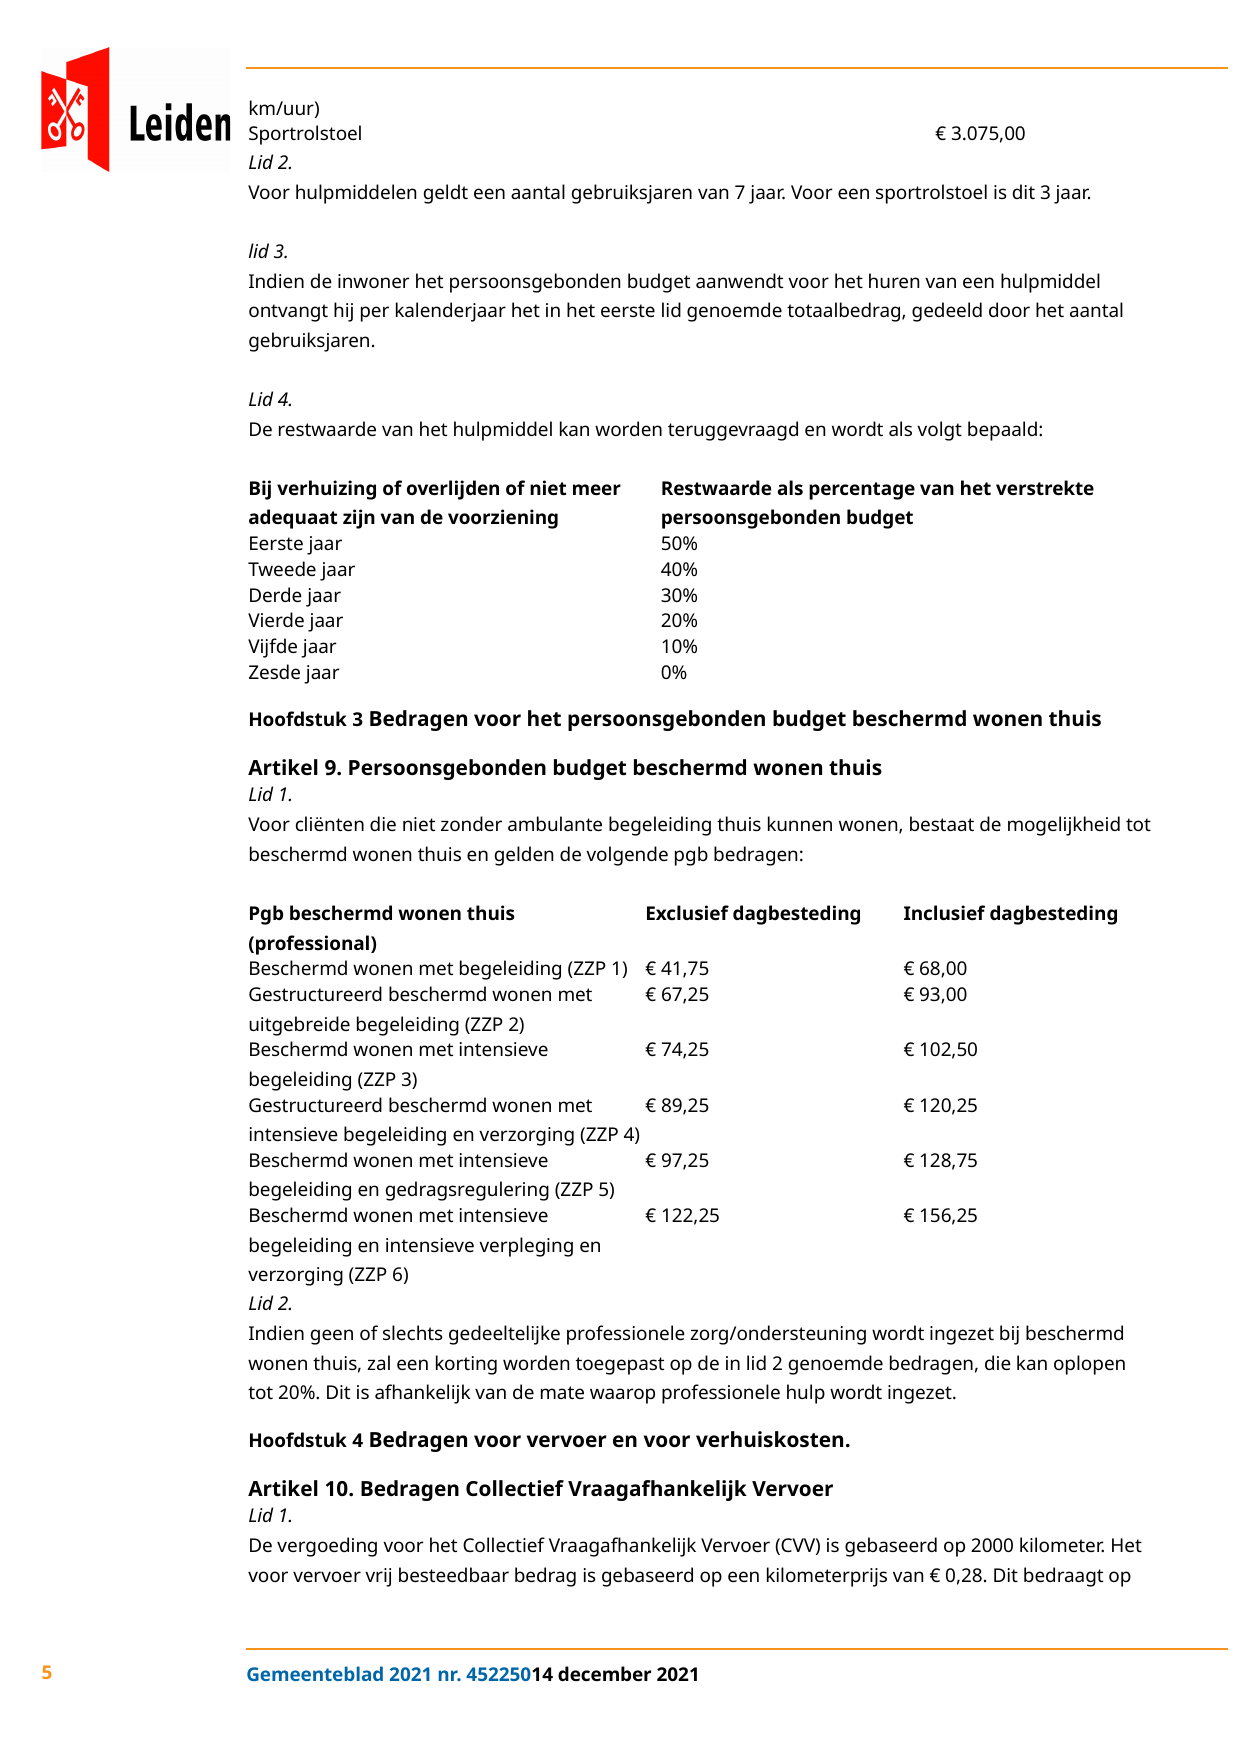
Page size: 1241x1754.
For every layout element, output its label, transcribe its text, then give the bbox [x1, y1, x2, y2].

table_cell € 156,25 [903, 1203, 1152, 1287]
table_header Exclusief dagbesteding [645, 900, 903, 955]
table_cell km/uur) [248, 95, 935, 121]
table_cell Beschermd wonen met begeleiding (ZZP 1) [248, 955, 645, 981]
text Voor hulpmiddelen geldt een aantal gebruiksjaren van 7 jaar. Voor een sportrolstoel is dit 3 jaar. [248, 179, 1152, 205]
table_cell Beschermd wonen met intensieve begeleiding en intensieve verpleging en verzorging (ZZP 6) [248, 1203, 645, 1287]
table_cell Zesde jaar [248, 659, 661, 685]
table_cell Vierde jaar [248, 608, 661, 633]
text Hoofdstuk 3 Bedragen voor het persoonsgebonden budget beschermd wonen thuis [248, 704, 1152, 732]
table_cell 0% [661, 659, 1152, 685]
table_cell Tweede jaar [248, 556, 661, 582]
text Lid 1. [248, 782, 1152, 807]
table_cell € 3.075,00 [935, 121, 1152, 146]
table_cell 20% [661, 608, 1152, 633]
table_cell [935, 95, 1152, 121]
text Artikel 10. Bedragen Collectief Vraagafhankelijk Vervoer [248, 1474, 1152, 1503]
table_cell 40% [661, 556, 1152, 582]
text Lid 4. [248, 386, 1152, 412]
table_cell € 122,25 [645, 1203, 903, 1287]
table_cell Vijfde jaar [248, 633, 661, 659]
text Lid 1. [248, 1503, 1152, 1528]
text Lid 2. [248, 149, 1152, 175]
text De restwaarde van het hulpmiddel kan worden teruggevraagd en wordt als volgt bepaald: [248, 416, 1152, 441]
text Artikel 9. Persoonsgebonden budget beschermd wonen thuis [248, 753, 1152, 782]
picture [41, 47, 231, 172]
text lid 3. [248, 238, 1152, 264]
table_cell € 68,00 [903, 955, 1152, 981]
table_cell Gestructureerd beschermd wonen met uitgebreide begeleiding (ZZP 2) [248, 981, 645, 1036]
table_header Bij verhuizing of overlijden of niet meer adequaat zijn van de voorziening [248, 475, 661, 530]
table_cell Derde jaar [248, 582, 661, 607]
text Hoofdstuk 4 Bedragen voor vervoer en voor verhuiskosten. [248, 1425, 1152, 1453]
table_cell € 89,25 [645, 1092, 903, 1147]
table_cell € 93,00 [903, 981, 1152, 1036]
table_cell 50% [661, 530, 1152, 556]
table_header Restwaarde als percentage van het verstrekte persoonsgebonden budget [661, 475, 1152, 530]
text Voor cliënten die niet zonder ambulante begeleiding thuis kunnen wonen, bestaat de mogelijkheid tot beschermd wonen thuis en gelden de volgende pgb bedragen: [248, 811, 1152, 867]
text Indien geen of slechts gedeeltelijke professionele zorg/ondersteuning wordt ingezet bij beschermd wonen thuis, zal een korting worden toegepast op de in lid 2 genoemde bedragen, die kan oplopen tot 20%. Dit is afhankelijk van de mate waarop professionele hulp wordt ingezet. [248, 1320, 1152, 1405]
table_cell Gestructureerd beschermd wonen met intensieve begeleiding en verzorging (ZZP 4) [248, 1092, 645, 1147]
table_cell € 128,75 [903, 1147, 1152, 1202]
text Lid 2. [248, 1291, 1152, 1316]
table_cell € 41,75 [645, 955, 903, 981]
text De vergoeding voor het Collectief Vraagafhankelijk Vervoer (CVV) is gebaseerd op 2000 kilometer. Het voor vervoer vrij besteedbaar bedrag is gebaseerd op een kilometerprijs van € 0,28. Dit bedraagt op [248, 1532, 1152, 1587]
table_cell Sportrolstoel [248, 121, 935, 146]
table_cell € 102,50 [903, 1036, 1152, 1092]
table_header Inclusief dagbesteding [903, 900, 1152, 955]
table_cell € 67,25 [645, 981, 903, 1036]
text Indien de inwoner het persoonsgebonden budget aanwendt voor het huren van een hulpmiddel ontvangt hij per kalenderjaar het in het eerste lid genoemde totaalbedrag, gedeeld door het aantal gebruiksjaren. [248, 268, 1152, 353]
table_cell 10% [661, 633, 1152, 659]
table_cell € 74,25 [645, 1036, 903, 1092]
table_cell 30% [661, 582, 1152, 607]
table_cell € 97,25 [645, 1147, 903, 1202]
table_cell Eerste jaar [248, 530, 661, 556]
table_cell Beschermd wonen met intensieve begeleiding en gedragsregulering (ZZP 5) [248, 1147, 645, 1202]
table_header Pgb beschermd wonen thuis (professional) [248, 900, 645, 955]
table_cell Beschermd wonen met intensieve begeleiding (ZZP 3) [248, 1036, 645, 1092]
table_cell € 120,25 [903, 1092, 1152, 1147]
